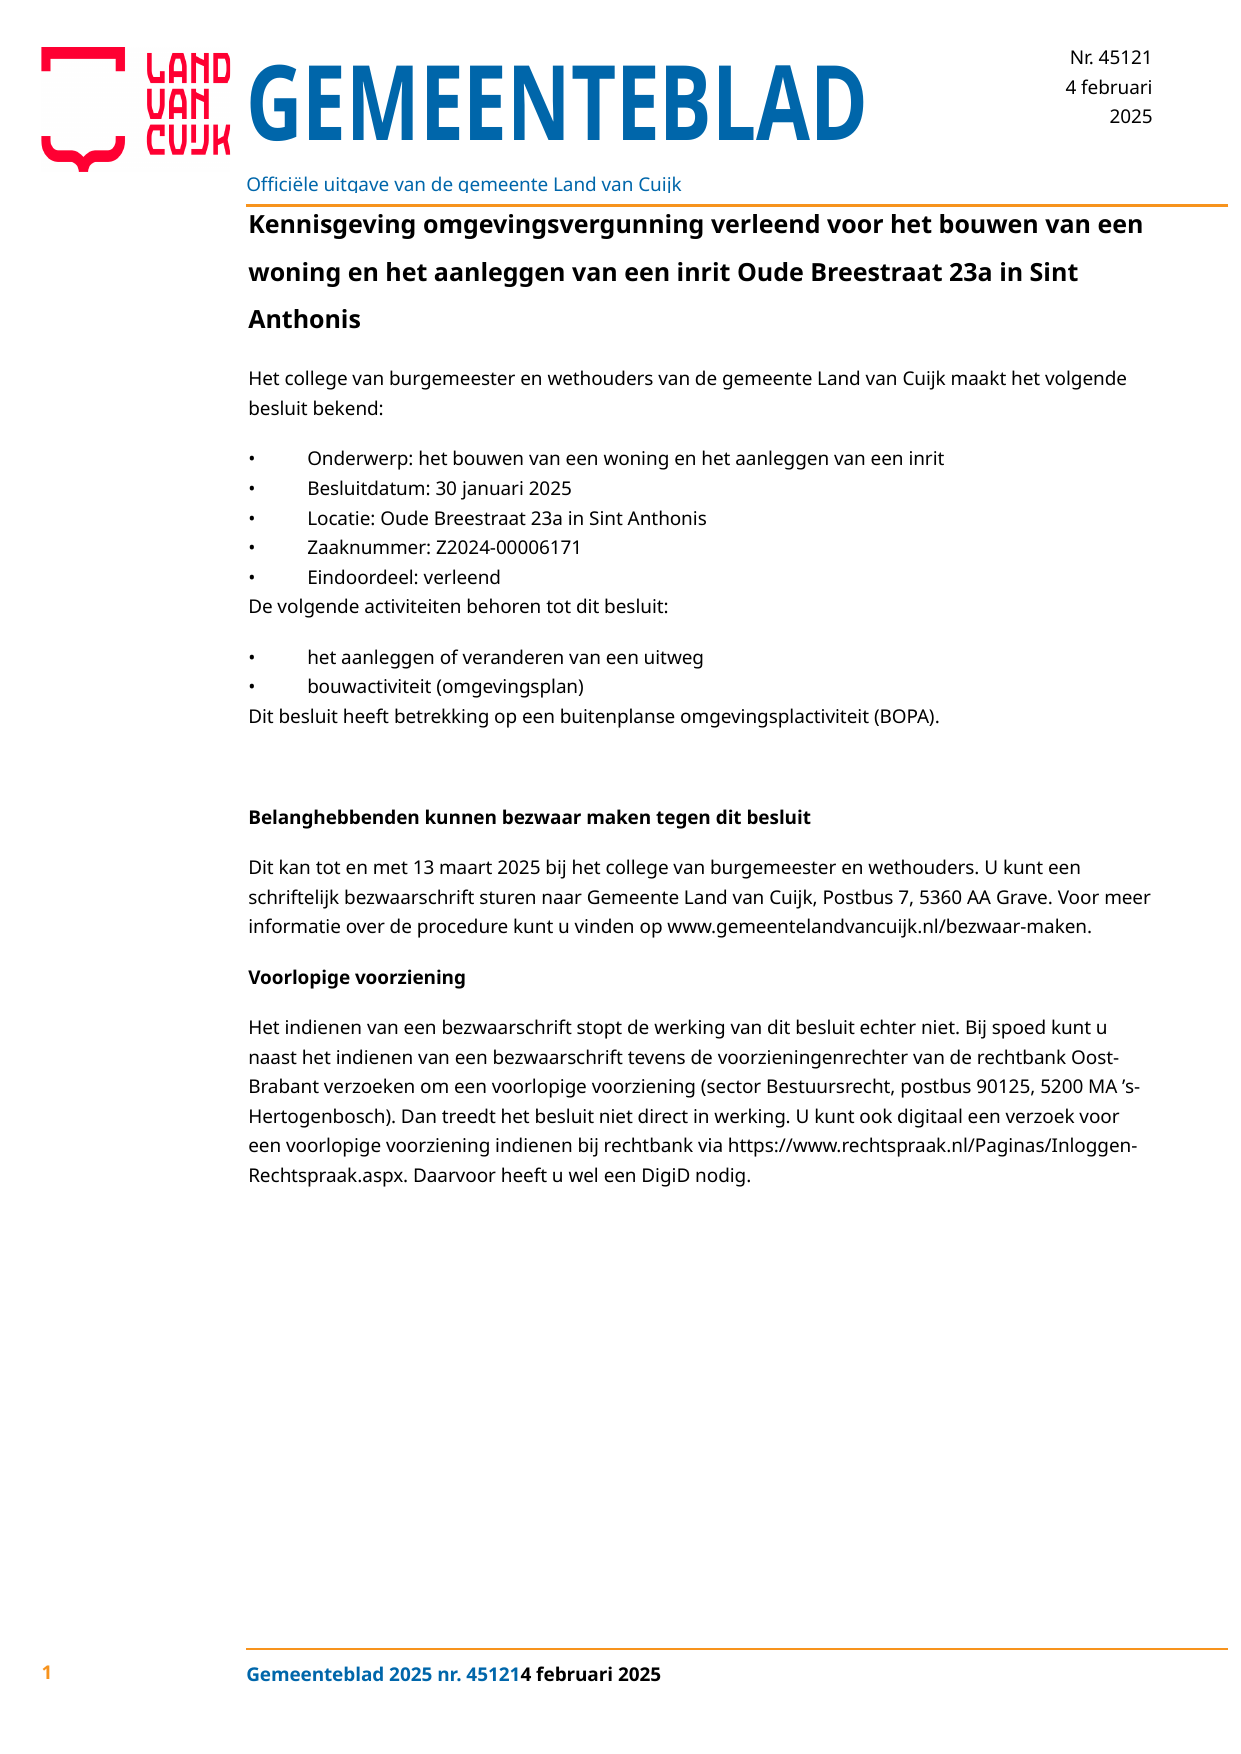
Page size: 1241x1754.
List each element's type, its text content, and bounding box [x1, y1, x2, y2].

list bouwactiviteit (omgevingsplan) [248, 673, 1152, 699]
text De volgende activiteiten behoren tot dit besluit: [248, 593, 1152, 619]
picture [41, 47, 231, 172]
list Onderwerp: het bouwen van een woning en het aanleggen van een inrit [248, 446, 1152, 471]
text Dit besluit heeft betrekking op een buitenplanse omgevingsplactiviteit (BOPA). [248, 703, 1152, 729]
text Voorlopige voorziening [248, 964, 1152, 989]
text Dit kan tot en met 13 maart 2025 bij het college van burgemeester en wethouders. U kunt een schriftelijk bezwaarschrift sturen naar Gemeente Land van Cuijk, Postbus 7, 5360 AA Grave. Voor meer informatie over de procedure kunt u vinden op www.gemeentelandvancuijk.nl/bezwaar-maken. [248, 854, 1152, 939]
text Kennisgeving omgevingsvergunning verleend voor het bouwen van een woning en het aanleggen van een inrit Oude Breestraat 23a in Sint Anthonis [248, 207, 1152, 336]
text Het college van burgemeester en wethouders van de gemeente Land van Cuijk maakt het volgende besluit bekend: [248, 366, 1152, 421]
text Het indienen van een bezwaarschrift stopt de werking van dit besluit echter niet. Bij spoed kunt u naast het indienen van een bezwaarschrift tevens de voorzieningenrechter van de rechtbank Oost-Brabant verzoeken om een voorlopige voorziening (sector Bestuursrecht, postbus 90125, 5200 MA ’s-Hertogenbosch). Dan treedt het besluit niet direct in werking. U kunt ook digitaal een verzoek voor een voorlopige voorziening indienen bij rechtbank via https://www.rechtspraak.nl/Paginas/Inloggen-Rechtspraak.aspx. Daarvoor heeft u wel een DigiD nodig. [248, 1014, 1152, 1188]
list Locatie: Oude Breestraat 23a in Sint Anthonis [248, 505, 1152, 530]
list Eindoordeel: verleend [248, 564, 1152, 589]
list Zaaknummer: Z2024-00006171 [248, 534, 1152, 560]
list het aanleggen of veranderen van een uitweg [248, 644, 1152, 669]
text Belanghebbenden kunnen bezwaar maken tegen dit besluit [248, 804, 1152, 829]
list Besluitdatum: 30 januari 2025 [248, 475, 1152, 501]
